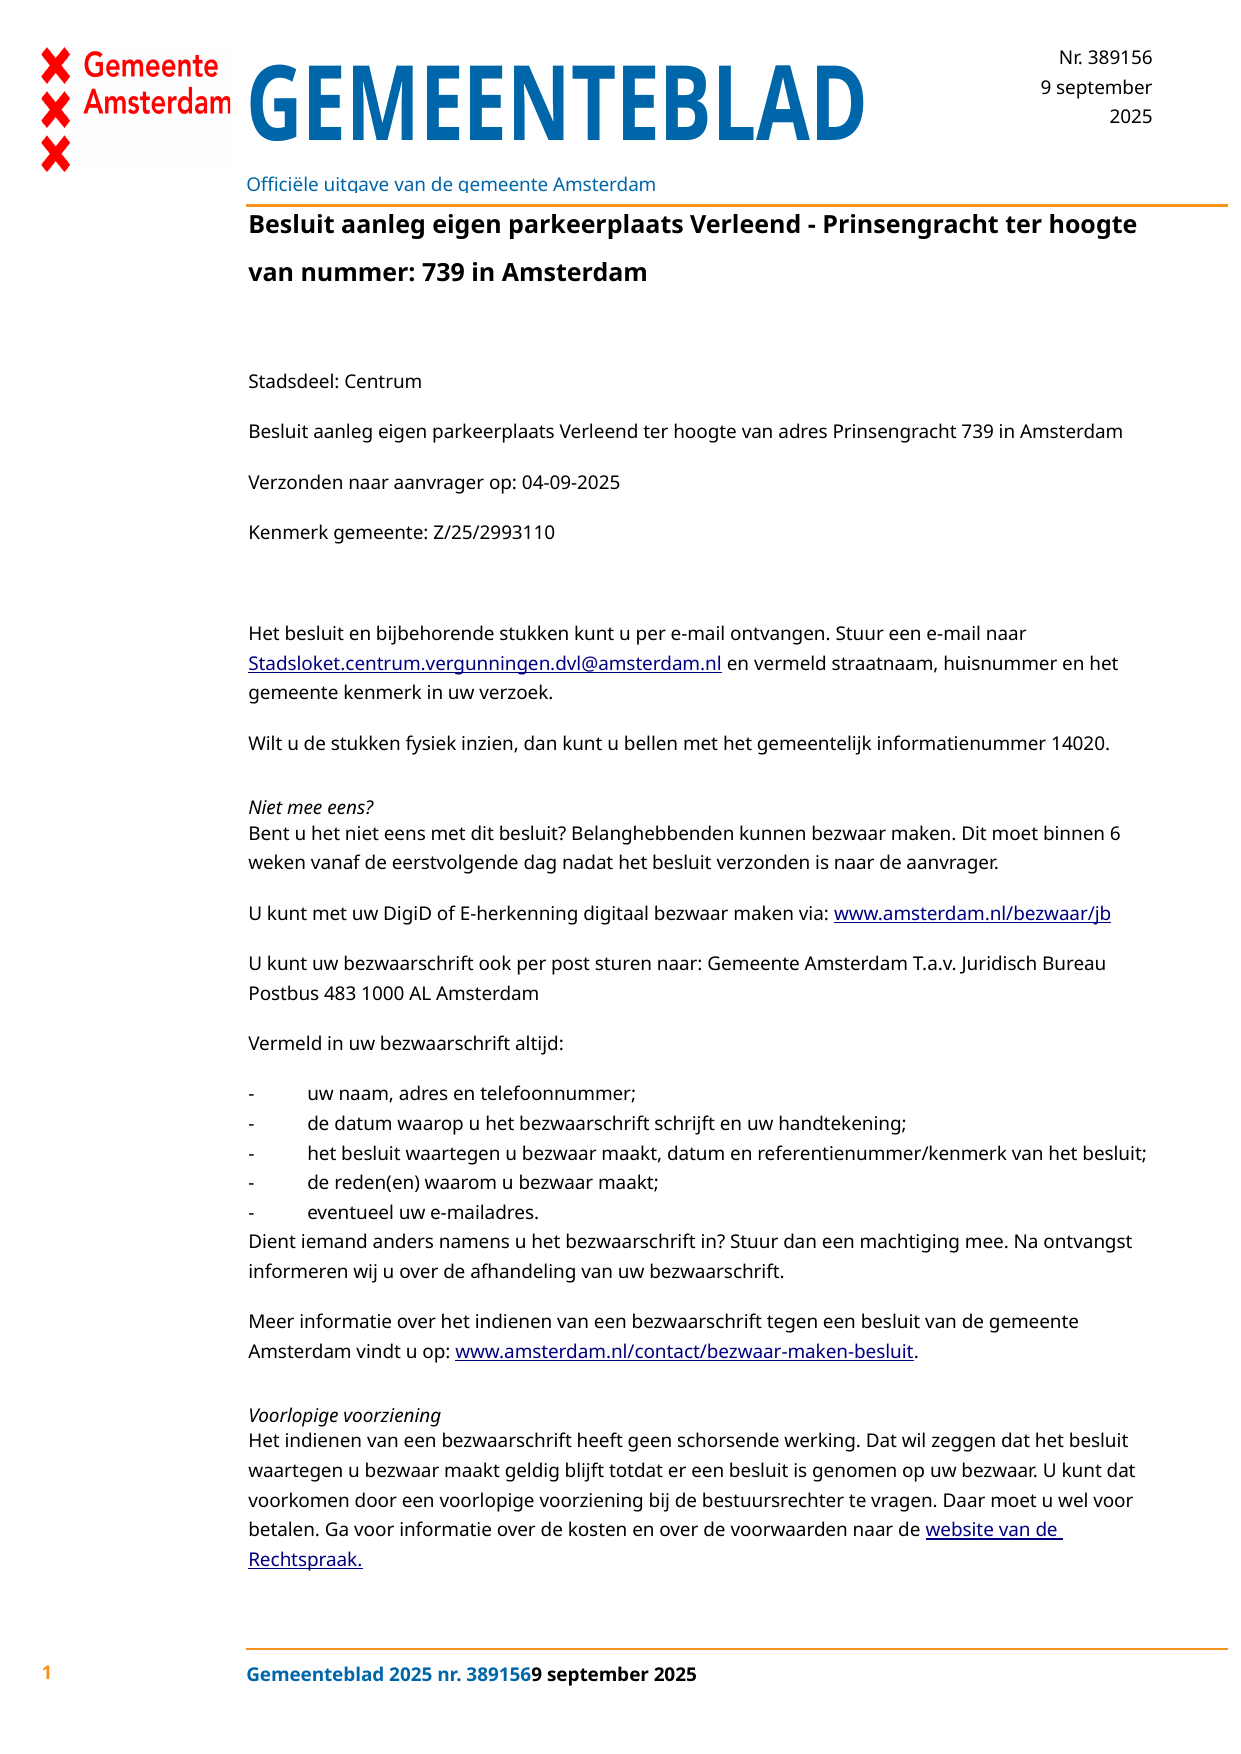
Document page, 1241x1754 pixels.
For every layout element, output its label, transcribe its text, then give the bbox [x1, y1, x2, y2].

text Besluit aanleg eigen parkeerplaats Verleend - Prinsengracht ter hoogte van nummer: 739 in Amsterdam [248, 207, 1152, 288]
list het besluit waartegen u bezwaar maakt, datum en referentienummer/kenmerk van het besluit; [248, 1140, 1152, 1165]
text Wilt u de stukken fysiek inzien, dan kunt u bellen met het gemeentelijk informatienummer 14020. [248, 730, 1152, 756]
text Niet mee eens? [248, 794, 1152, 820]
text Bent u het niet eens met dit besluit? Belanghebbenden kunnen bezwaar maken. Dit moet binnen 6 weken vanaf de eerstvolgende dag nadat het besluit verzonden is naar de aanvrager. [248, 820, 1152, 875]
list de datum waarop u het bezwaarschrift schrijft en uw handtekening; [248, 1110, 1152, 1136]
text Vermeld in uw bezwaarschrift altijd: [248, 1030, 1152, 1056]
text Besluit aanleg eigen parkeerplaats Verleend ter hoogte van adres Prinsengracht 739 in Amsterdam [248, 419, 1152, 444]
text Stadsdeel: Centrum [248, 368, 1152, 394]
text Dient iemand anders namens u het bezwaarschrift in? Stuur dan een machtiging mee. Na ontvangst informeren wij u over de afhandeling van uw bezwaarschrift. [248, 1228, 1152, 1284]
text Voorlopige voorziening [248, 1402, 1152, 1428]
picture [41, 47, 231, 172]
text Kenmerk gemeente: Z/25/2993110 [248, 519, 1152, 545]
text U kunt met uw DigiD of E-herkenning digitaal bezwaar maken via: www.amsterdam.nl/bezwaar/jb [248, 900, 1152, 925]
text Het besluit en bijbehorende stukken kunt u per e-mail ontvangen. Stuur een e-mail naar Stadsloket.centrum.vergunningen.dvl@amsterdam.nl en vermeld straatnaam, huisnummer en het gemeente kenmerk in uw verzoek. [248, 620, 1152, 705]
text Meer informatie over het indienen van een bezwaarschrift tegen een besluit van de gemeente Amsterdam vindt u op: www.amsterdam.nl/contact/bezwaar-maken-besluit. [248, 1308, 1152, 1364]
list de reden(en) waarom u bezwaar maakt; [248, 1169, 1152, 1195]
list uw naam, adres en telefoonnummer; [248, 1081, 1152, 1106]
list eventueel uw e-mailadres. [248, 1199, 1152, 1224]
text U kunt uw bezwaarschrift ook per post sturen naar: Gemeente Amsterdam T.a.v. Juridisch Bureau Postbus 483 1000 AL Amsterdam [248, 950, 1152, 1005]
text Verzonden naar aanvrager op: 04-09-2025 [248, 469, 1152, 495]
text Het indienen van een bezwaarschrift heeft geen schorsende werking. Dat wil zeggen dat het besluit waartegen u bezwaar maakt geldig blijft totdat er een besluit is genomen op uw bezwaar. U kunt dat voorkomen door een voorlopige voorziening bij de bestuursrechter te vragen. Daar moet u wel voor betalen. Ga voor informatie over de kosten en over de voorwaarden naar de website van de Rechtspraak. [248, 1428, 1152, 1572]
